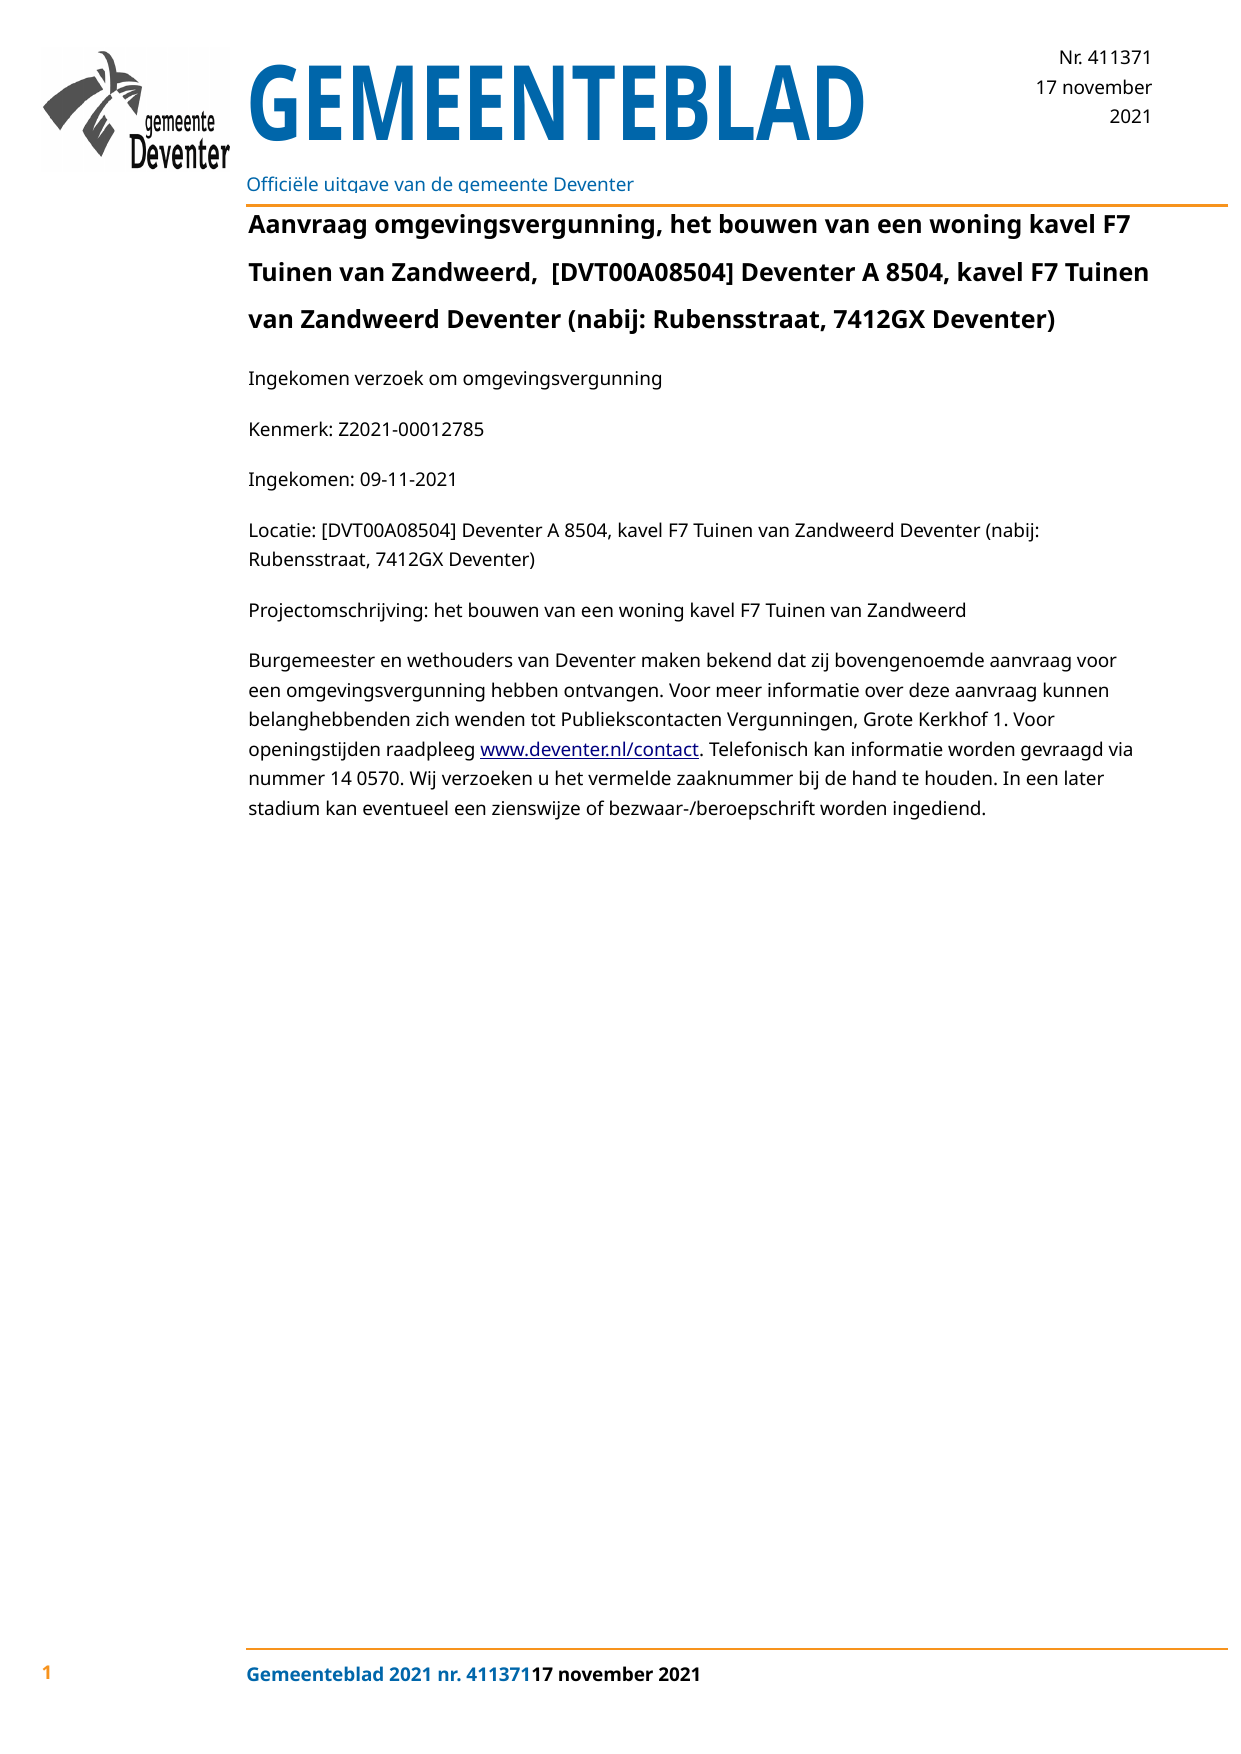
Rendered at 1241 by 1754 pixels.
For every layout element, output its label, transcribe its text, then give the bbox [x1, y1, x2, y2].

text Locatie: [DVT00A08504] Deventer A 8504, kavel F7 Tuinen van Zandweerd Deventer (nabij: Rubensstraat, 7412GX Deventer) [248, 517, 1152, 572]
text Aanvraag omgevingsvergunning, het bouwen van een woning kavel F7 Tuinen van Zandweerd, [DVT00A08504] Deventer A 8504, kavel F7 Tuinen van Zandweerd Deventer (nabij: Rubensstraat, 7412GX Deventer) [248, 207, 1152, 336]
text Ingekomen: 09-11-2021 [248, 466, 1152, 492]
text Projectomschrijving: het bouwen van een woning kavel F7 Tuinen van Zandweerd [248, 597, 1152, 622]
text Kenmerk: Z2021-00012785 [248, 416, 1152, 442]
picture [41, 47, 231, 172]
text Ingekomen verzoek om omgevingsvergunning [248, 366, 1152, 391]
text Burgemeester en wethouders van Deventer maken bekend dat zij bovengenoemde aanvraag voor een omgevingsvergunning hebben ontvangen. Voor meer informatie over deze aanvraag kunnen belanghebbenden zich wenden tot Publiekscontacten Vergunningen, Grote Kerkhof 1. Voor openingstijden raadpleeg www.deventer.nl/contact. Telefonisch kan informatie worden gevraagd via nummer 14 0570. Wij verzoeken u het vermelde zaaknummer bij de hand te houden. In een later stadium kan eventueel een zienswijze of bezwaar-/beroepschrift worden ingediend. [248, 647, 1152, 821]
